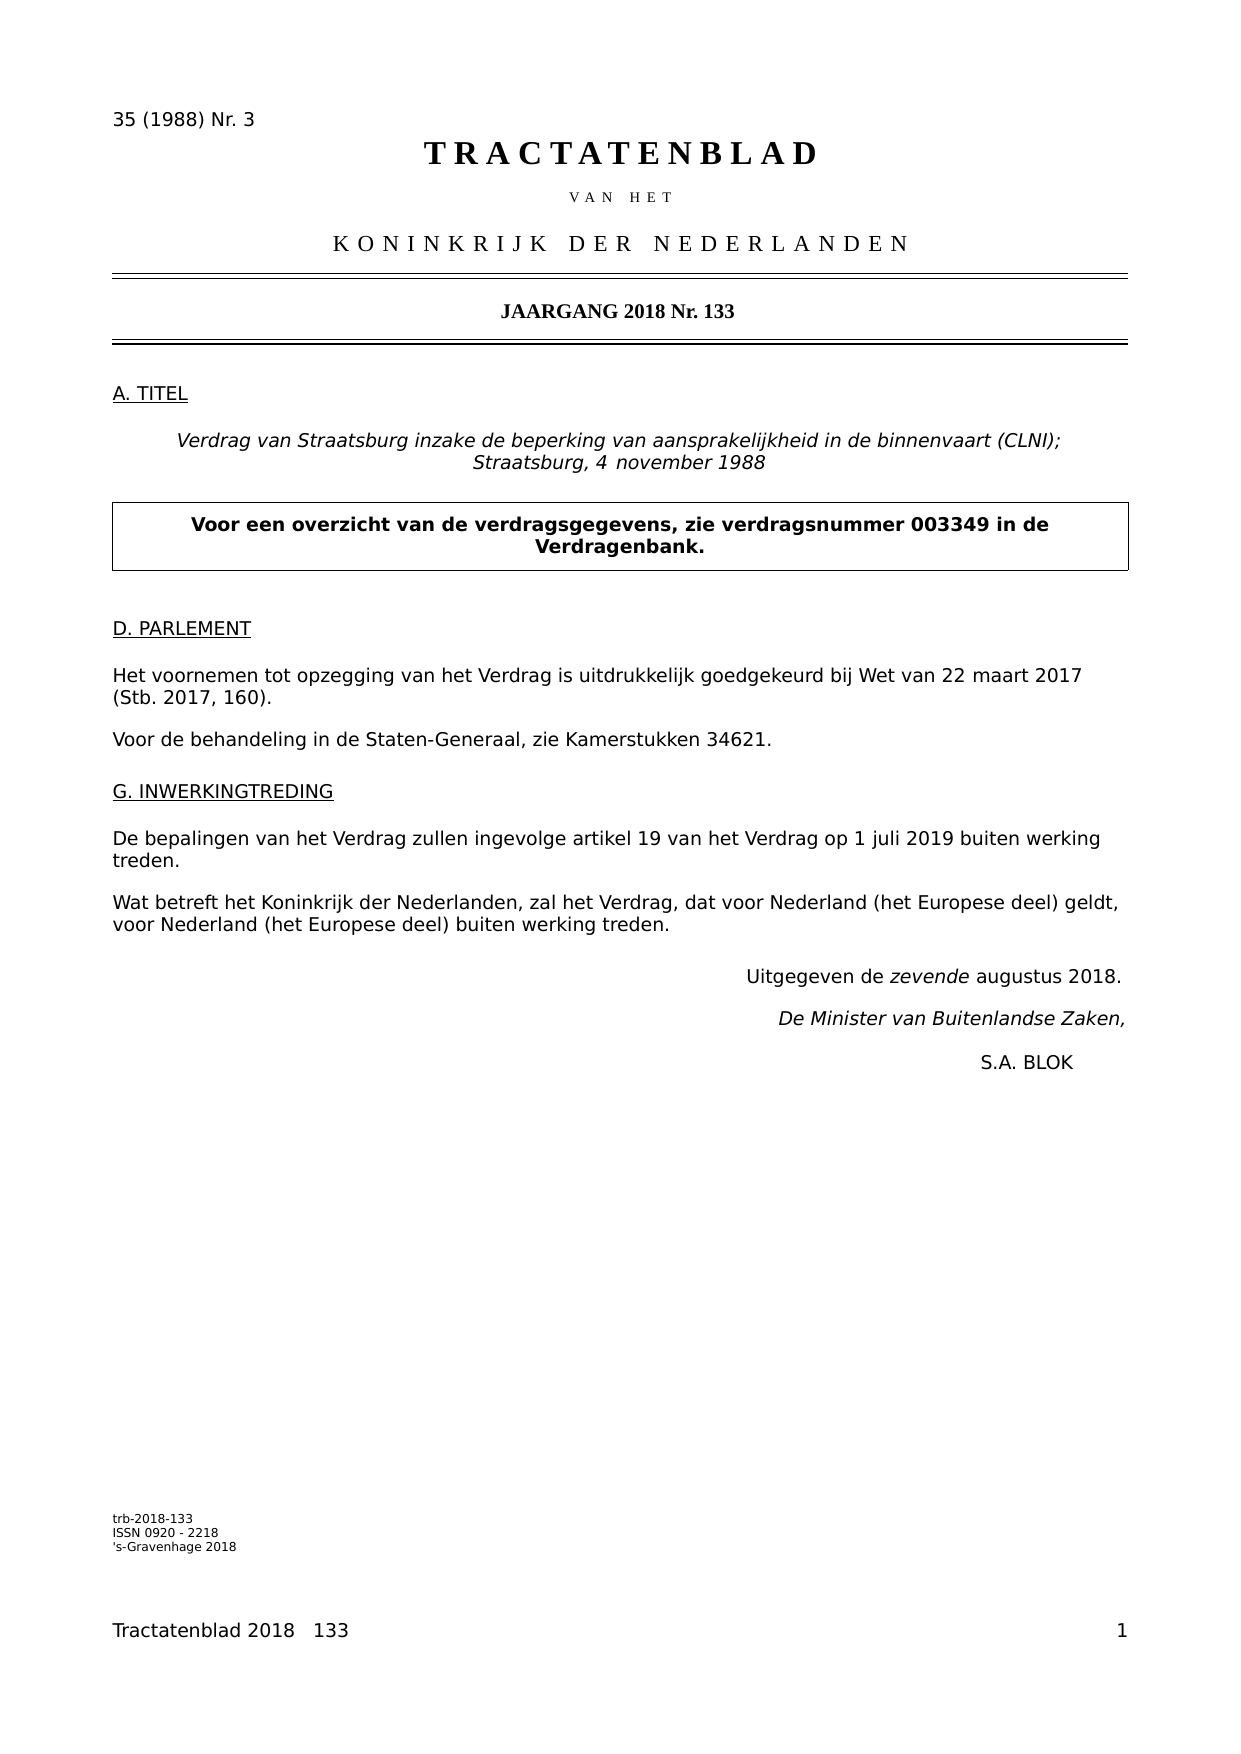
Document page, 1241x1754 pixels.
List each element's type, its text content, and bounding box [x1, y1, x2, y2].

subtitle D. PARLEMENT [112, 618, 1128, 640]
text KONINKRIJK DER NEDERLANDEN [112, 229, 1128, 256]
text Verdrag van Straatsburg inzake de beperking van aansprakelijkheid in de binnenvaart (CLNI); [112, 430, 1128, 452]
text Uitgegeven de zevende augustus 2018. [112, 966, 1128, 988]
text TRACTATENBLAD [112, 133, 1128, 172]
text De Minister van Buitenlandse Zaken, S.A. BLOK [112, 1008, 1128, 1074]
text Straatsburg, 4 november 1988 [112, 452, 1128, 474]
text 35 (1988) Nr. 3 [112, 109, 1128, 131]
subtitle A. TITEL [112, 383, 1128, 405]
text trb-2018-133 [112, 1512, 346, 1526]
text De bepalingen van het Verdrag zullen ingevolge artikel 19 van het Verdrag op 1 juli 2019 buiten werking treden. [112, 828, 1128, 872]
text Voor de behandeling in de Staten-Generaal, zie Kamerstukken 34621. [112, 729, 1128, 751]
subtitle G. INWERKINGTREDING [112, 781, 1128, 803]
text 's-Gravenhage 2018 [112, 1540, 346, 1554]
text JAARGANG 2018 Nr. 133 [112, 299, 1128, 323]
text VAN HET [112, 189, 1128, 206]
text Het voornemen tot opzegging van het Verdrag is uitdrukkelijk goedgekeurd bij Wet van 22 maart 2017 (Stb. 2017, 160). [112, 665, 1128, 709]
text ISSN 0920 - 2218 [112, 1526, 346, 1540]
text Wat betreft het Koninkrijk der Nederlanden, zal het Verdrag, dat voor Nederland (het Europese deel) geldt, voor Nederland (het Europese deel) buiten werking treden. [112, 892, 1128, 936]
